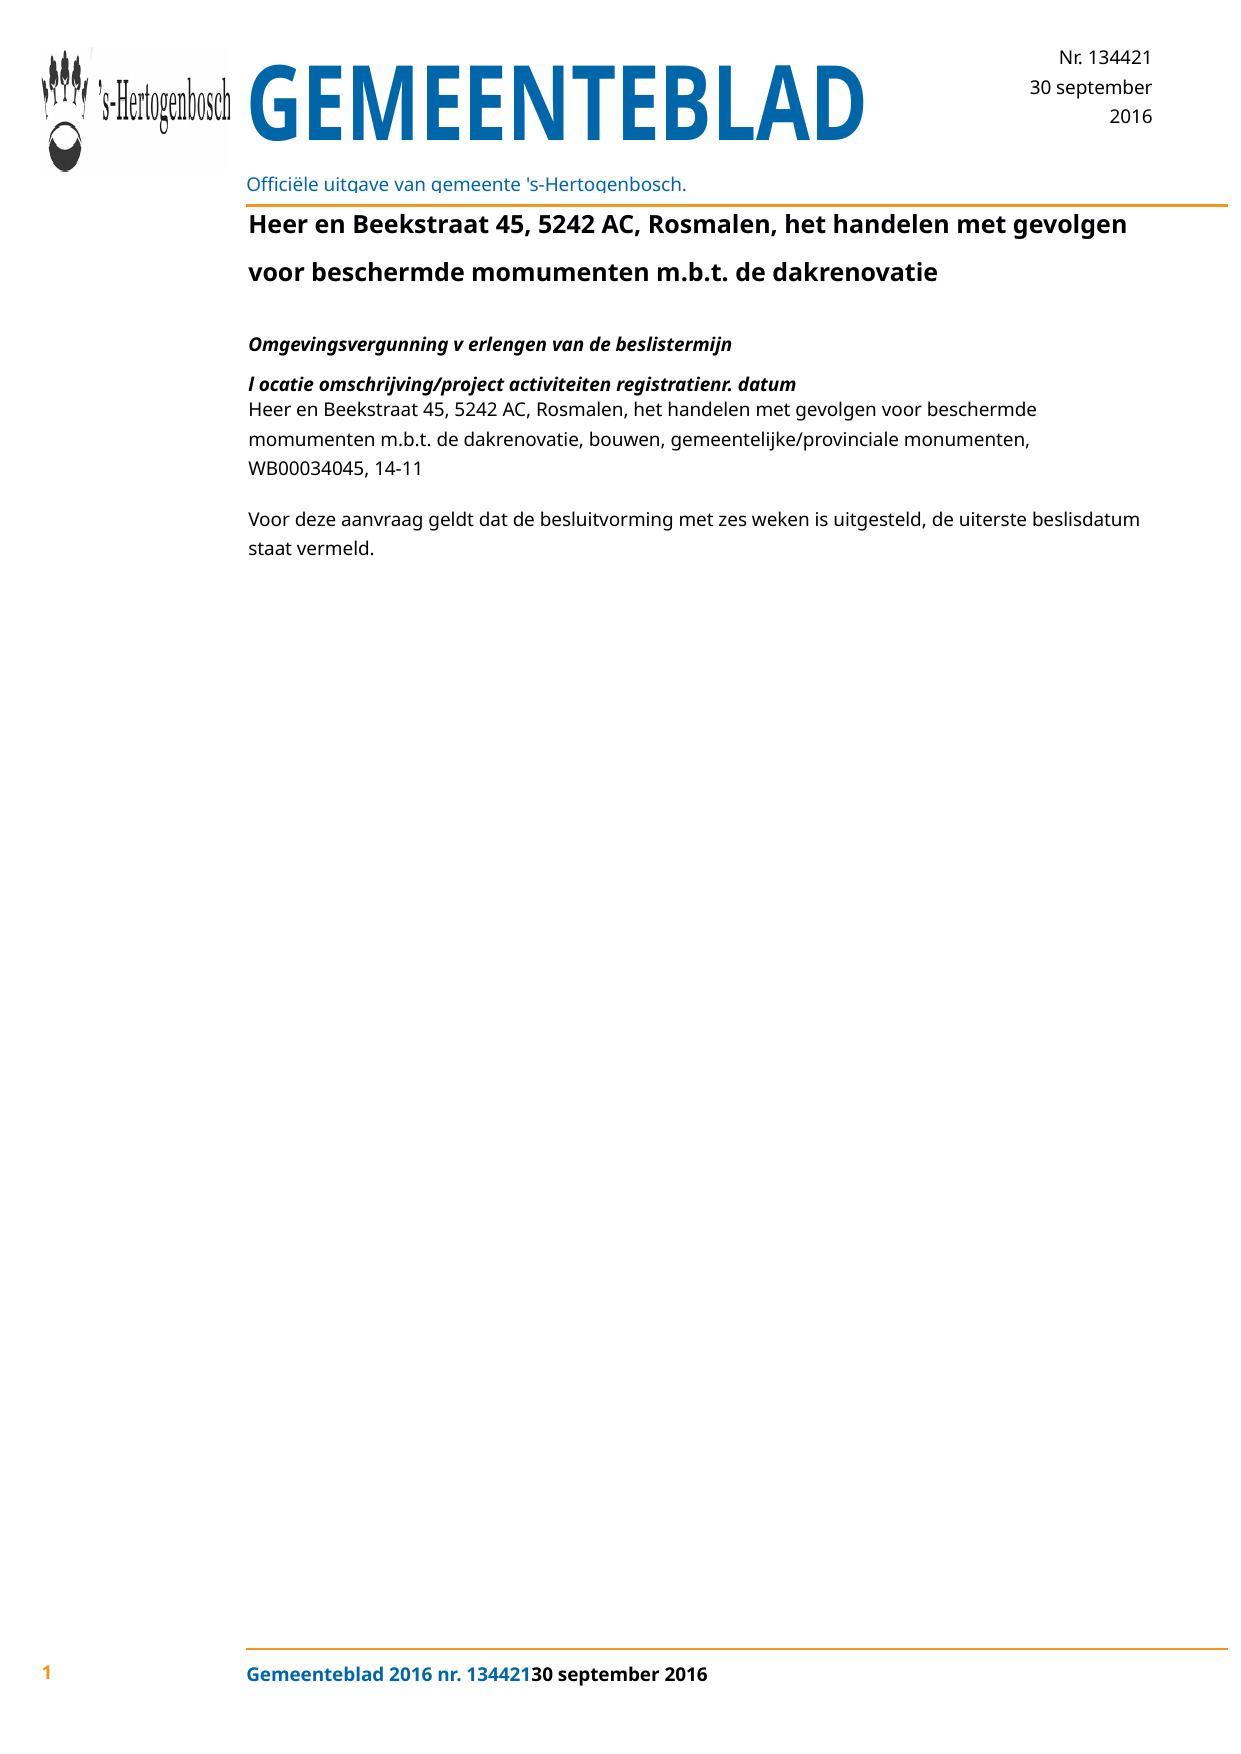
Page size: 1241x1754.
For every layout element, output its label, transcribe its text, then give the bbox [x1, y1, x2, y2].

picture [41, 47, 231, 172]
text Heer en Beekstraat 45, 5242 AC, Rosmalen, het handelen met gevolgen voor beschermde momumenten m.b.t. de dakrenovatie, bouwen, gemeentelijke/provinciale monumenten, WB00034045, 14-11 [248, 396, 1152, 481]
text Omgevingsvergunning v erlengen van de beslistermijn [248, 331, 1152, 357]
text Voor deze aanvraag geldt dat de besluitvorming met zes weken is uitgesteld, de uiterste beslisdatum staat vermeld. [248, 506, 1152, 561]
text Heer en Beekstraat 45, 5242 AC, Rosmalen, het handelen met gevolgen voor beschermde momumenten m.b.t. de dakrenovatie [248, 207, 1152, 288]
text l ocatie omschrijving/project activiteiten registratienr. datum [248, 371, 1152, 396]
